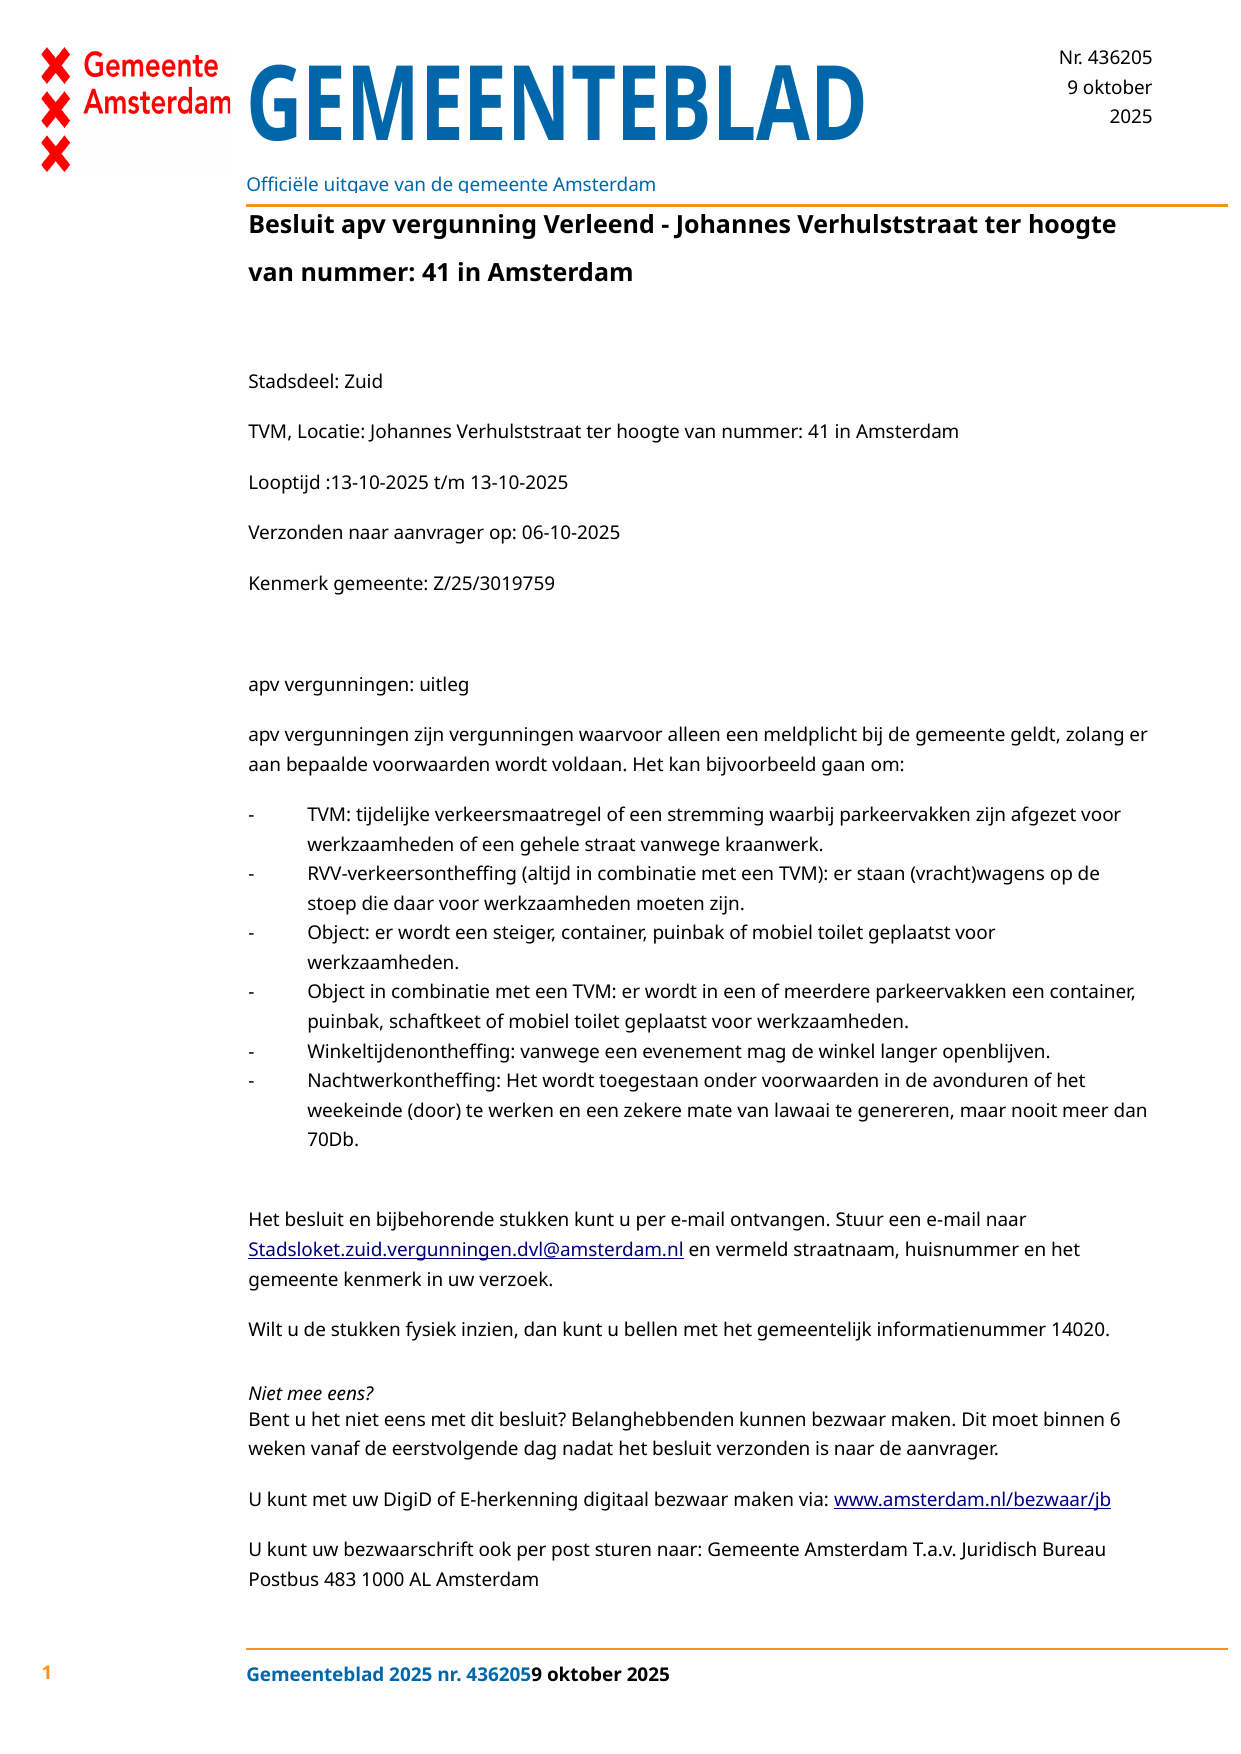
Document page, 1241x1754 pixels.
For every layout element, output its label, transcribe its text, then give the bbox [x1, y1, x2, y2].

picture [41, 47, 231, 172]
list Object in combinatie met een TVM: er wordt in een of meerdere parkeervakken een container, puinbak, schaftkeet of mobiel toilet geplaatst voor werkzaamheden. [248, 979, 1152, 1034]
text TVM, Locatie: Johannes Verhulststraat ter hoogte van nummer: 41 in Amsterdam [248, 419, 1152, 444]
text apv vergunningen: uitleg [248, 671, 1152, 697]
text Besluit apv vergunning Verleend - Johannes Verhulststraat ter hoogte van nummer: 41 in Amsterdam [248, 207, 1152, 288]
text Het besluit en bijbehorende stukken kunt u per e-mail ontvangen. Stuur een e-mail naar Stadsloket.zuid.vergunningen.dvl@amsterdam.nl en vermeld straatnaam, huisnummer en het gemeente kenmerk in uw verzoek. [248, 1207, 1152, 1292]
text Kenmerk gemeente: Z/25/3019759 [248, 570, 1152, 596]
text U kunt met uw DigiD of E-herkenning digitaal bezwaar maken via: www.amsterdam.nl/bezwaar/jb [248, 1486, 1152, 1512]
text Stadsdeel: Zuid [248, 368, 1152, 394]
list Object: er wordt een steiger, container, puinbak of mobiel toilet geplaatst voor werkzaamheden. [248, 919, 1152, 975]
text apv vergunningen zijn vergunningen waarvoor alleen een meldplicht bij de gemeente geldt, zolang er aan bepaalde voorwaarden wordt voldaan. Het kan bijvoorbeeld gaan om: [248, 721, 1152, 777]
list Winkeltijdenontheffing: vanwege een evenement mag de winkel langer openblijven. [248, 1038, 1152, 1064]
text Bent u het niet eens met dit besluit? Belanghebbenden kunnen bezwaar maken. Dit moet binnen 6 weken vanaf de eerstvolgende dag nadat het besluit verzonden is naar de aanvrager. [248, 1406, 1152, 1461]
text Looptijd :13-10-2025 t/m 13-10-2025 [248, 469, 1152, 495]
list Nachtwerkontheffing: Het wordt toegestaan onder voorwaarden in de avonduren of het weekeinde (door) te werken en een zekere mate van lawaai te genereren, maar nooit meer dan 70Db. [248, 1067, 1152, 1152]
text Niet mee eens? [248, 1380, 1152, 1406]
list TVM: tijdelijke verkeersmaatregel of een stremming waarbij parkeervakken zijn afgezet voor werkzaamheden of een gehele straat vanwege kraanwerk. [248, 801, 1152, 857]
text Wilt u de stukken fysiek inzien, dan kunt u bellen met het gemeentelijk informatienummer 14020. [248, 1316, 1152, 1342]
text Verzonden naar aanvrager op: 06-10-2025 [248, 519, 1152, 545]
text U kunt uw bezwaarschrift ook per post sturen naar: Gemeente Amsterdam T.a.v. Juridisch Bureau Postbus 483 1000 AL Amsterdam [248, 1536, 1152, 1592]
list RVV-verkeersontheffing (altijd in combinatie met een TVM): er staan (vracht)wagens op de stoep die daar voor werkzaamheden moeten zijn. [248, 860, 1152, 916]
